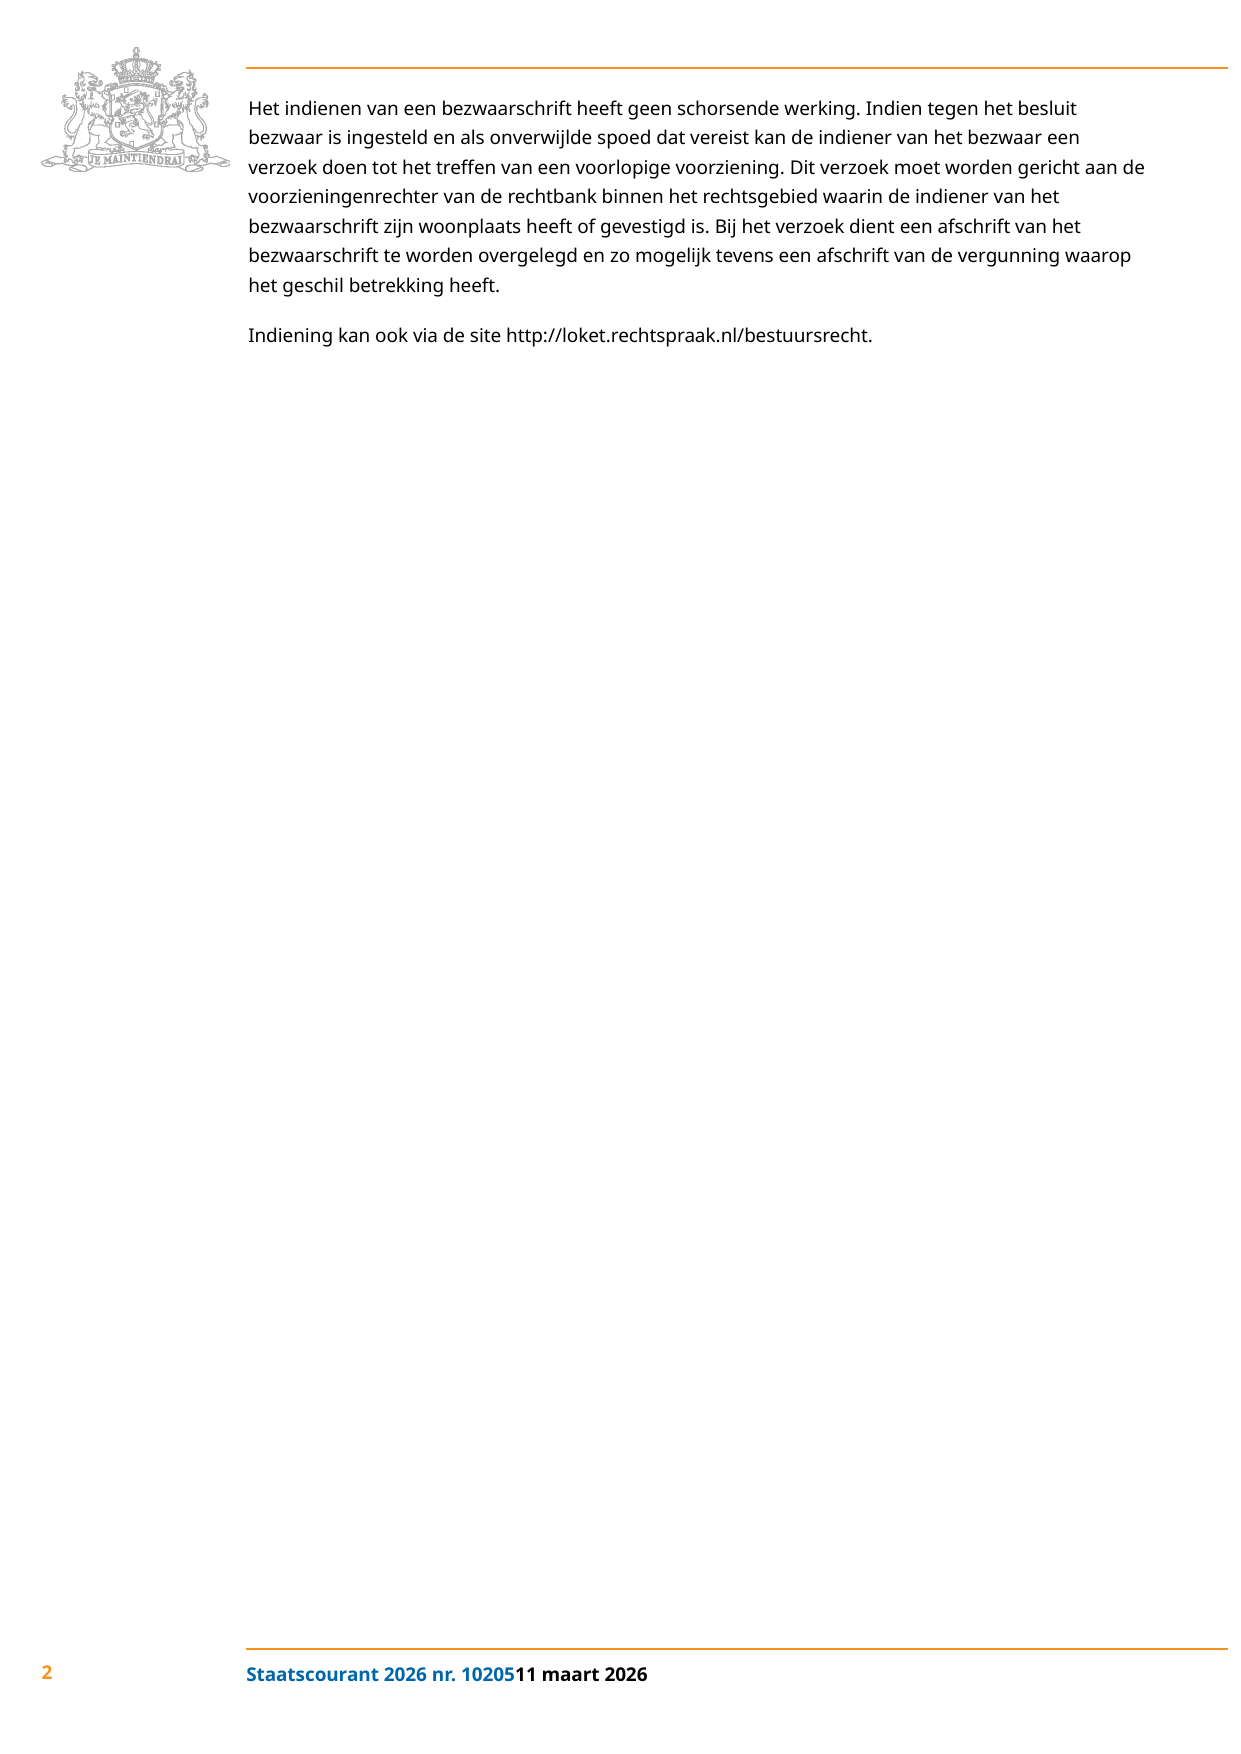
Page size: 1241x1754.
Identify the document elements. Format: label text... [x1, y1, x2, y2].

text Het indienen van een bezwaarschrift heeft geen schorsende werking. Indien tegen het besluit bezwaar is ingesteld en als onverwijlde spoed dat vereist kan de indiener van het bezwaar een verzoek doen tot het treffen van een voorlopige voorziening. Dit verzoek moet worden gericht aan de voorzieningenrechter van de rechtbank binnen het rechtsgebied waarin de indiener van het bezwaarschrift zijn woonplaats heeft of gevestigd is. Bij het verzoek dient een afschrift van het bezwaarschrift te worden overgelegd en zo mogelijk tevens een afschrift van de vergunning waarop het geschil betrekking heeft. [248, 95, 1152, 298]
picture [41, 47, 231, 172]
text Indiening kan ook via de site http://loket.rechtspraak.nl/bestuursrecht. [248, 323, 1152, 348]
